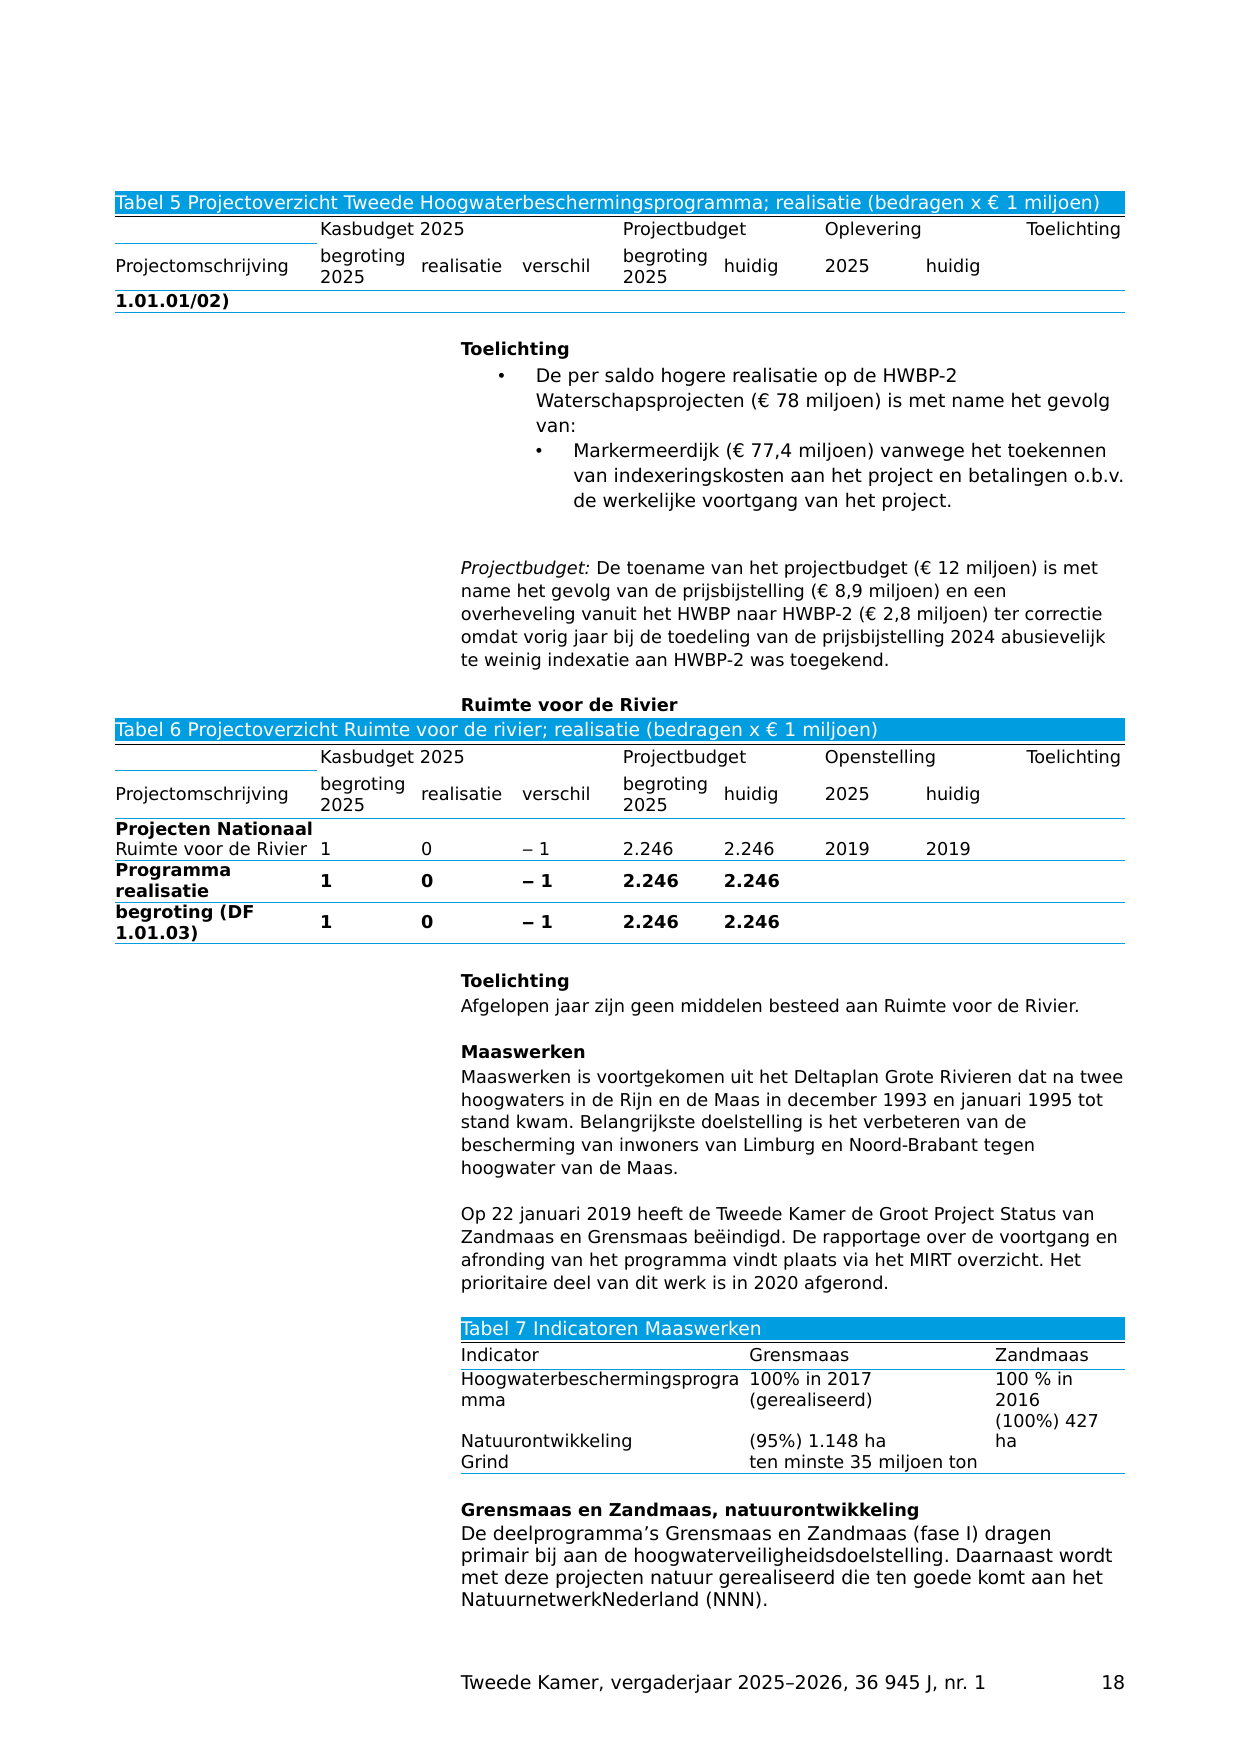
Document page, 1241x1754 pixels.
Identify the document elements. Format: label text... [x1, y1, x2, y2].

table_cell huidig [721, 243, 822, 290]
table_cell Kasbudget 2025 [317, 745, 620, 770]
table_cell 2.246 [620, 839, 721, 860]
table_cell Oplevering [822, 217, 1023, 243]
table_cell Kasbudget 2025 [317, 217, 620, 243]
table_cell Toelichting [1024, 745, 1125, 770]
text Op 22 januari 2019 heeft de Tweede Kamer de Groot Project Status van Zandmaas en Grensmaas beëindigd. De rapportage over de voortgang en afronding van het programma vindt plaats via het MIRT overzicht. Het prioritaire deel van dit werk is in 2020 afgerond. [461, 1202, 1125, 1294]
table_cell ‒ 1 [519, 839, 620, 860]
text Toelichting [461, 337, 1125, 360]
table_cell 1 [317, 839, 418, 860]
table_cell Projectomschrijving [115, 244, 317, 290]
table_cell [721, 291, 822, 311]
table_cell begroting 2025 [620, 243, 721, 290]
text De deelprogramma’s Grensmaas en Zandmaas (fase I) dragen primair bij aan de hoogwaterveiligheidsdoelstelling. Daarnaast wordt met deze projecten natuur gerealiseerd die ten goede komt aan het NatuurnetwerkNederland (NNN). [461, 1523, 1125, 1611]
table_cell begroting (DF 1.01.03) [115, 903, 317, 943]
table_cell [519, 819, 620, 839]
table_cell ‒ 1 [519, 903, 620, 943]
table_cell [620, 819, 721, 839]
table_cell Natuurontwikkeling [461, 1411, 746, 1452]
table_cell [721, 819, 822, 839]
table_cell [923, 819, 1023, 839]
table_cell realisatie [418, 770, 519, 818]
table_cell Projectbudget [620, 745, 822, 770]
table_cell [317, 819, 418, 839]
table_cell verschil [519, 770, 620, 818]
table_cell [1024, 861, 1125, 902]
table_cell 2025 [822, 243, 923, 290]
table_cell [1024, 291, 1125, 311]
table_cell begroting 2025 [317, 770, 418, 818]
table_cell 0 [418, 903, 519, 943]
text Ruimte voor de Rivier [461, 693, 1125, 716]
table_cell 0 [418, 861, 519, 902]
table_cell Hoogwaterbeschermingsprogramma [461, 1370, 746, 1411]
table_cell 100 % in 2016 [992, 1370, 1125, 1411]
table_cell huidig [721, 770, 822, 818]
table_cell Grensmaas [746, 1343, 992, 1369]
table_cell verschil [519, 243, 620, 290]
table_cell Grind [461, 1452, 746, 1472]
table_cell Ruimte voor de Rivier [115, 839, 317, 860]
table_cell [1024, 903, 1125, 943]
table_cell [822, 903, 923, 943]
table_cell [992, 1452, 1125, 1472]
table_cell Projecten Nationaal [115, 819, 317, 839]
table_cell Openstelling [822, 745, 1023, 770]
table_cell Indicator [461, 1343, 746, 1369]
table_cell huidig [923, 770, 1023, 818]
table_cell Projectbudget [620, 217, 822, 243]
table_cell 0 [418, 839, 519, 860]
table_cell begroting 2025 [620, 770, 721, 818]
table_cell Toelichting [1024, 217, 1125, 243]
table_cell 2019 [822, 839, 923, 860]
table_cell ‒ 1 [519, 861, 620, 902]
table_cell 2019 [923, 839, 1023, 860]
table_cell [923, 291, 1023, 311]
table_cell [822, 861, 923, 902]
text Maaswerken [461, 1040, 1125, 1063]
table_cell [822, 291, 923, 311]
table_cell [418, 291, 519, 311]
table_cell realisatie [418, 243, 519, 290]
table_cell 2025 [822, 770, 923, 818]
table_cell 2.246 [620, 903, 721, 943]
table_cell [923, 903, 1023, 943]
table_cell [115, 745, 317, 770]
text Projectbudget: De toename van het projectbudget (€ 12 miljoen) is met name het gevolg van de prijsbijstelling (€ 8,9 miljoen) en een overheveling vanuit het HWBP naar HWBP-2 (€ 2,8 miljoen) ter correctie omdat vorig jaar bij de toedeling van de prijsbijstelling 2024 abusievelijk te weinig indexatie aan HWBP-2 was toegekend. [461, 556, 1125, 671]
table_cell [1024, 839, 1125, 860]
text Grensmaas en Zandmaas, natuurontwikkeling [461, 1498, 1125, 1521]
table_cell 2.246 [721, 861, 822, 902]
table_cell [822, 819, 923, 839]
table_cell Projectomschrijving [115, 771, 317, 818]
table_cell 2.246 [721, 903, 822, 943]
table_cell [1024, 770, 1125, 818]
table_cell 2.246 [721, 839, 822, 860]
table_cell [418, 819, 519, 839]
list Markermeerdijk (€ 77,4 miljoen) vanwege het toekennen van indexeringskosten aan het project en betalingen o.b.v. de werkelijke voortgang van het project. [536, 437, 1125, 512]
table_cell [1024, 243, 1125, 290]
text Toelichting [461, 969, 1125, 992]
text Afgelopen jaar zijn geen middelen besteed aan Ruimte voor de Rivier. [461, 994, 1125, 1017]
table_cell [1024, 819, 1125, 839]
table_cell 100% in 2017 (gerealiseerd) [746, 1370, 992, 1411]
table_cell [620, 291, 721, 311]
table_cell Zandmaas [992, 1343, 1125, 1369]
table_cell huidig [923, 243, 1023, 290]
text Maaswerken is voortgekomen uit het Deltaplan Grote Rivieren dat na twee hoogwaters in de Rijn en de Maas in december 1993 en januari 1995 tot stand kwam. Belangrijkste doelstelling is het verbeteren van de bescherming van inwoners van Limburg en Noord-Brabant tegen hoogwater van de Maas. [461, 1065, 1125, 1179]
list De per saldo hogere realisatie op de HWBP-2 Waterschapsprojecten (€ 78 miljoen) is met name het gevolg van: [498, 362, 1125, 437]
table_cell Programma realisatie [115, 861, 317, 902]
table_cell begroting 2025 [317, 243, 418, 290]
table_cell (100%) 427 ha [992, 1411, 1125, 1452]
table_cell ten minste 35 miljoen ton [746, 1452, 992, 1472]
table_cell [115, 217, 317, 243]
table_cell 1 [317, 861, 418, 902]
table_cell [519, 291, 620, 311]
table_cell (95%) 1.148 ha [746, 1411, 992, 1452]
table_cell [317, 291, 418, 311]
table_cell 1.01.01/02) [115, 291, 317, 311]
table_cell 1 [317, 903, 418, 943]
table_cell [923, 861, 1023, 902]
table_cell 2.246 [620, 861, 721, 902]
